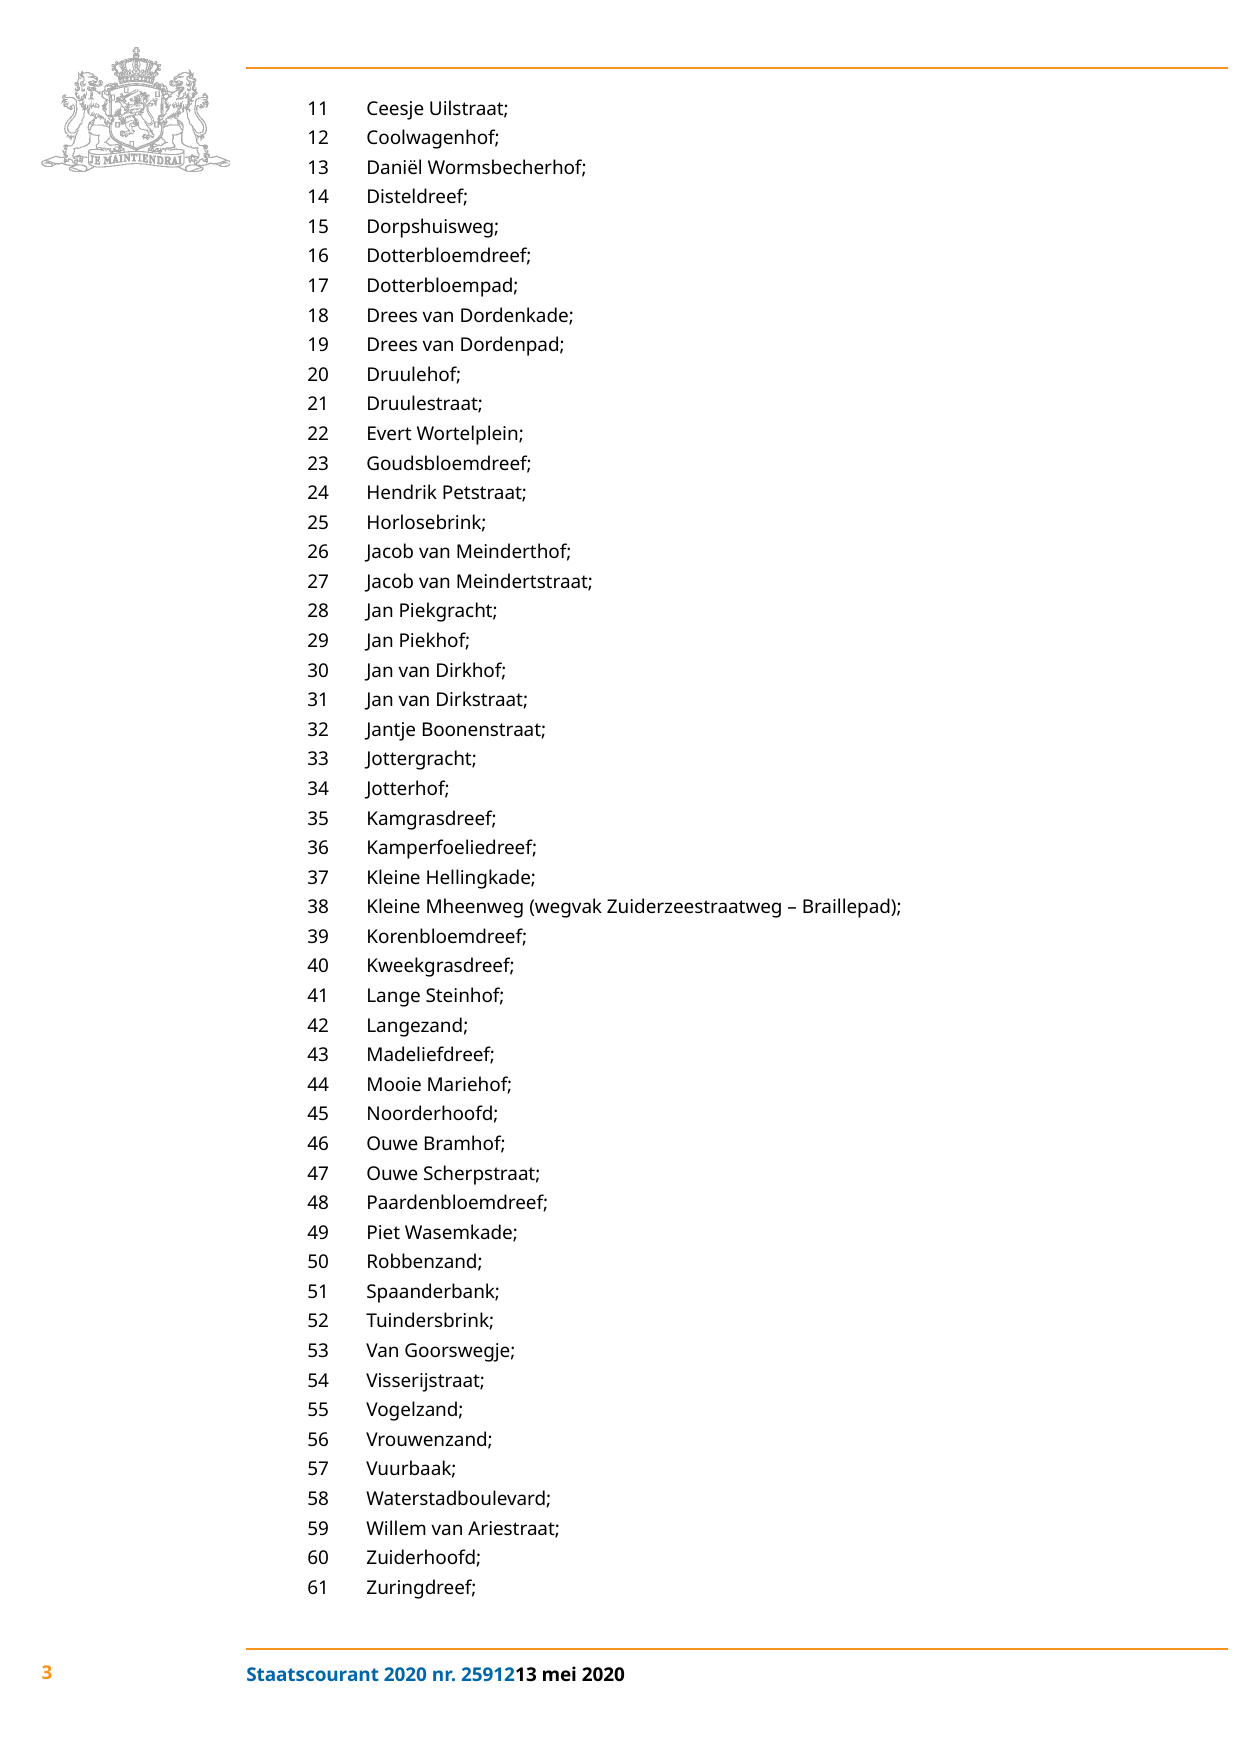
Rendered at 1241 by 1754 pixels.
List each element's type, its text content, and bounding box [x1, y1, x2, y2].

list Jottergracht; [307, 746, 1152, 771]
list Jan van Dirkstraat; [307, 686, 1152, 712]
list Waterstadboulevard; [307, 1485, 1152, 1511]
list Zuringdreef; [307, 1574, 1152, 1600]
list Dotterbloempad; [307, 272, 1152, 298]
list Evert Wortelplein; [307, 420, 1152, 446]
list Jacob van Meindertstraat; [307, 568, 1152, 594]
list Robbenzand; [307, 1248, 1152, 1274]
list Noorderhoofd; [307, 1101, 1152, 1126]
list Daniël Wormsbecherhof; [307, 154, 1152, 180]
list Hendrik Petstraat; [307, 479, 1152, 505]
list Drees van Dordenkade; [307, 302, 1152, 328]
list Lange Steinhof; [307, 982, 1152, 1008]
list Jan van Dirkhof; [307, 657, 1152, 683]
list Vuurbaak; [307, 1456, 1152, 1481]
list Visserijstraat; [307, 1367, 1152, 1393]
list Mooie Mariehof; [307, 1071, 1152, 1097]
list Kleine Hellingkade; [307, 864, 1152, 890]
list Disteldreef; [307, 183, 1152, 209]
list Jantje Boonenstraat; [307, 716, 1152, 742]
list Jan Piekgracht; [307, 598, 1152, 623]
list Kweekgrasdreef; [307, 953, 1152, 978]
list Spaanderbank; [307, 1278, 1152, 1304]
list Dorpshuisweg; [307, 213, 1152, 239]
list Madeliefdreef; [307, 1041, 1152, 1067]
list Langezand; [307, 1012, 1152, 1038]
picture [41, 47, 231, 172]
list Drees van Dordenpad; [307, 331, 1152, 357]
list Kamperfoeliedreef; [307, 834, 1152, 860]
list Kamgrasdreef; [307, 805, 1152, 831]
list Dotterbloemdreef; [307, 243, 1152, 268]
list Jacob van Meinderthof; [307, 538, 1152, 564]
list Tuindersbrink; [307, 1308, 1152, 1333]
list Ouwe Bramhof; [307, 1130, 1152, 1156]
list Zuiderhoofd; [307, 1544, 1152, 1570]
list Paardenbloemdreef; [307, 1189, 1152, 1215]
list Druulestraat; [307, 391, 1152, 416]
list Willem van Ariestraat; [307, 1515, 1152, 1541]
list Kleine Mheenweg (wegvak Zuiderzeestraatweg – Braillepad); [307, 893, 1152, 919]
list Piet Wasemkade; [307, 1219, 1152, 1245]
list Van Goorswegje; [307, 1337, 1152, 1363]
list Ceesje Uilstraat; [307, 95, 1152, 121]
list Goudsbloemdreef; [307, 450, 1152, 476]
list Coolwagenhof; [307, 124, 1152, 150]
list Jan Piekhof; [307, 627, 1152, 653]
list Ouwe Scherpstraat; [307, 1160, 1152, 1186]
list Jotterhof; [307, 775, 1152, 801]
list Korenbloemdreef; [307, 923, 1152, 949]
list Druulehof; [307, 361, 1152, 387]
list Horlosebrink; [307, 509, 1152, 535]
list Vrouwenzand; [307, 1426, 1152, 1452]
list Vogelzand; [307, 1396, 1152, 1422]
